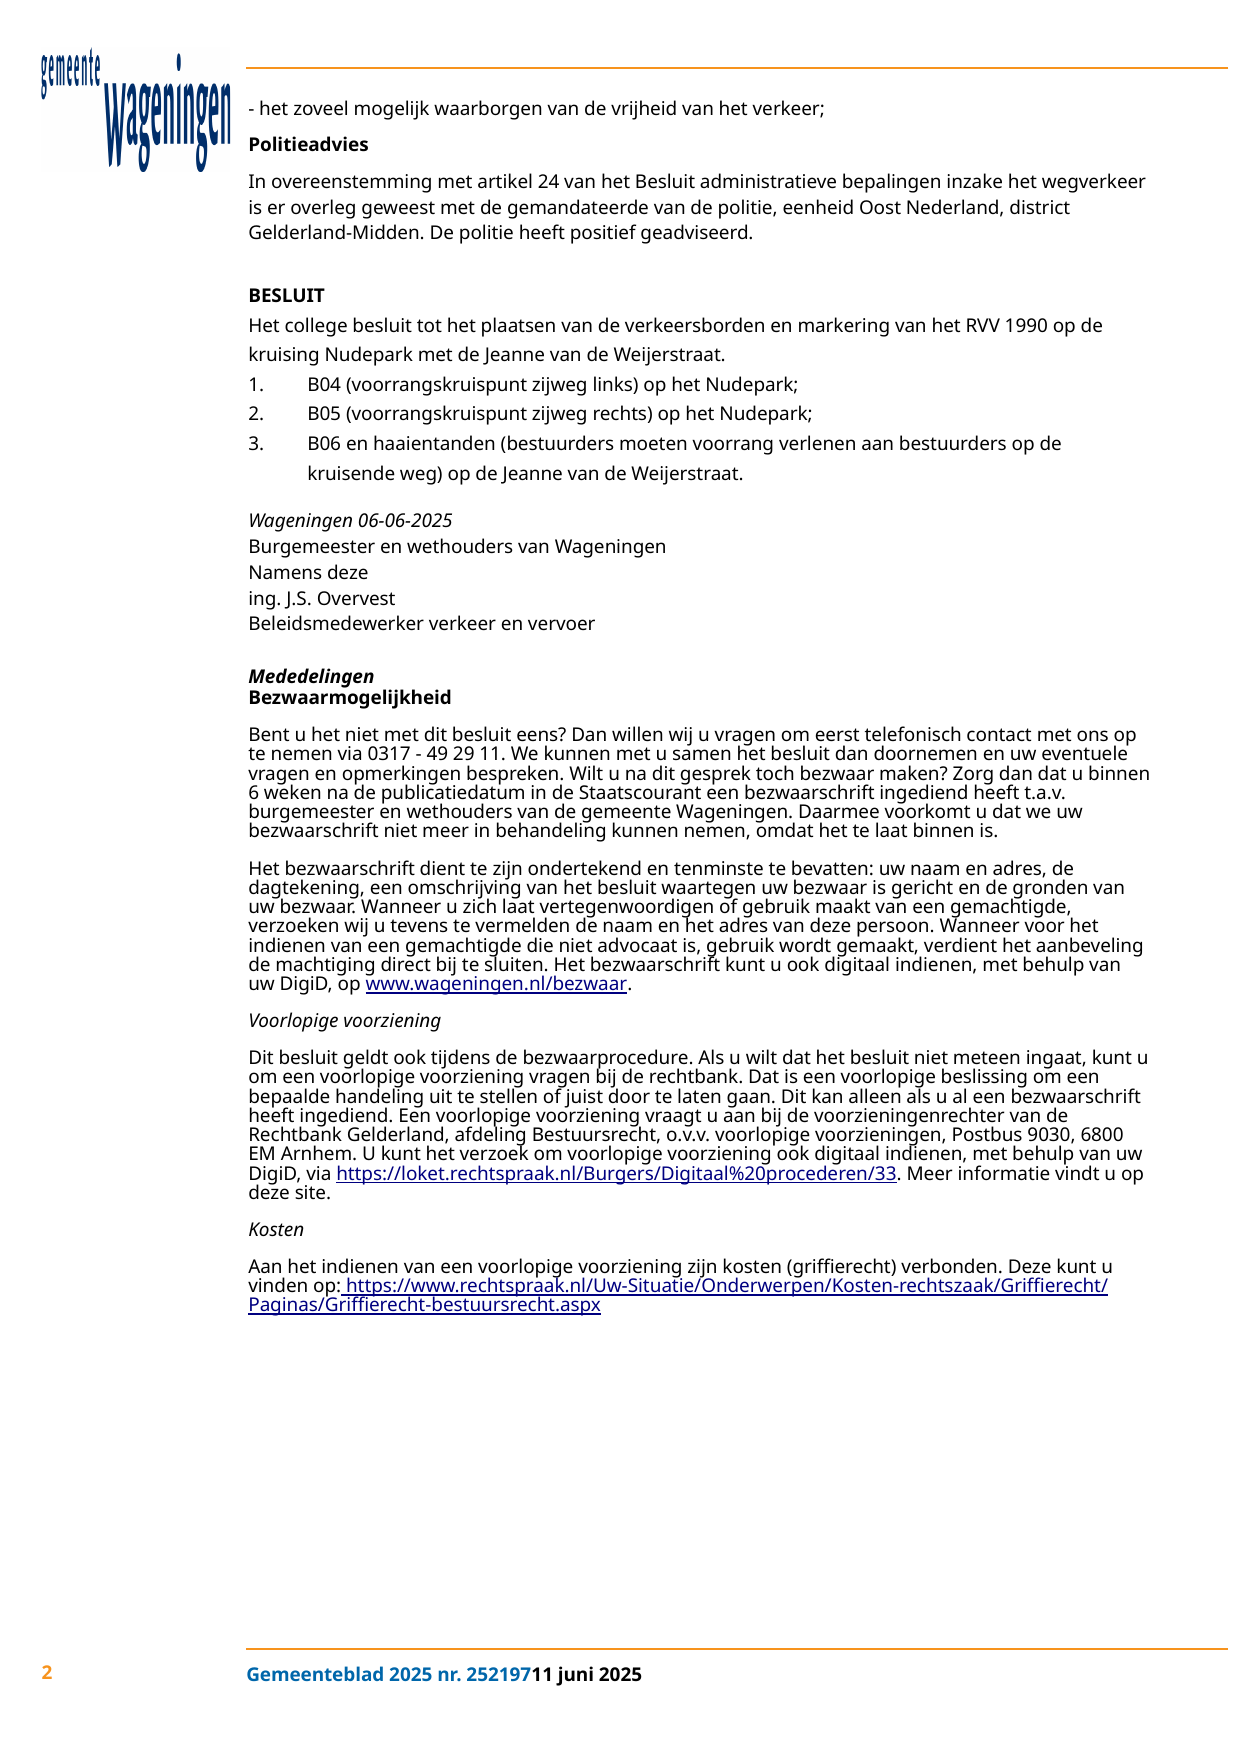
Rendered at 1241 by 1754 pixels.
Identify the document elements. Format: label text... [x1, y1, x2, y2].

text Politieadvies [248, 131, 1152, 157]
text Kosten [248, 1221, 1152, 1240]
text Bezwaarmogelijkheid [248, 689, 1152, 708]
text Mededelingen [248, 663, 1152, 689]
list B06 en haaientanden (bestuurders moeten voorrang verlenen aan bestuurders op de kruisende weg) op de Jeanne van de Weijerstraat. [248, 430, 1152, 486]
text ing. J.S. Overvest [248, 585, 1152, 611]
text Namens deze [248, 559, 1152, 585]
text Wageningen 06-06-2025 [248, 508, 1152, 533]
text Beleidsmedewerker verkeer en vervoer [248, 611, 1152, 636]
text - het zoveel mogelijk waarborgen van de vrijheid van het verkeer; [248, 95, 1152, 121]
text Bent u het niet met dit besluit eens? Dan willen wij u vragen om eerst telefonisch contact met ons op te nemen via 0317 - 49 29 11. We kunnen met u samen het besluit dan doornemen en uw eventuele vragen en opmerkingen bespreken. Wilt u na dit gesprek toch bezwaar maken? Zorg dan dat u binnen 6 weken na de publicatiedatum in de Staatscourant een bezwaarschrift ingediend heeft t.a.v. burgemeester en wethouders van de gemeente Wageningen. Daarmee voorkomt u dat we uw bezwaarschrift niet meer in behandeling kunnen nemen, omdat het te laat binnen is. [248, 726, 1152, 842]
text Burgemeester en wethouders van Wageningen [248, 533, 1152, 559]
text Dit besluit geldt ook tijdens de bezwaarprocedure. Als u wilt dat het besluit niet meteen ingaat, kunt u om een voorlopige voorziening vragen bij de rechtbank. Dat is een voorlopige beslissing om een bepaalde handeling uit te stellen of juist door te laten gaan. Dit kan alleen als u al een bezwaarschrift heeft ingediend. Een voorlopige voorziening vraagt u aan bij de voorzieningenrechter van de Rechtbank Gelderland, afdeling Bestuursrecht, o.v.v. voorlopige voorzieningen, Postbus 9030, 6800 EM Arnhem. U kunt het verzoek om voorlopige voorziening ook digitaal indienen, met behulp van uw DigiD, via https://loket.rechtspraak.nl/Burgers/Digitaal%20procederen/33. Meer informatie vindt u op deze site. [248, 1049, 1152, 1203]
list B04 (voorrangskruispunt zijweg links) op het Nudepark; [248, 371, 1152, 397]
list B05 (voorrangskruispunt zijweg rechts) op het Nudepark; [248, 401, 1152, 426]
picture [41, 47, 231, 172]
text Het bezwaarschrift dient te zijn ondertekend en tenminste te bevatten: uw naam en adres, de dagtekening, een omschrijving van het besluit waartegen uw bezwaar is gericht en de gronden van uw bezwaar. Wanneer u zich laat vertegenwoordigen of gebruik maakt van een gemachtigde, verzoeken wij u tevens te vermelden de naam en het adres van deze persoon. Wanneer voor het indienen van een gemachtigde die niet advocaat is, gebruik wordt gemaakt, verdient het aanbeveling de machtiging direct bij te sluiten. Het bezwaarschrift kunt u ook digitaal indienen, met behulp van uw DigiD, op www.wageningen.nl/bezwaar. [248, 859, 1152, 994]
text Het college besluit tot het plaatsen van de verkeersborden en markering van het RVV 1990 op de kruising Nudepark met de Jeanne van de Weijerstraat. [248, 312, 1152, 367]
text Aan het indienen van een voorlopige voorziening zijn kosten (griffierecht) verbonden. Deze kunt u vinden op: https://www.rechtspraak.nl/Uw-Situatie/Onderwerpen/Kosten-rechtszaak/Griffierecht/Paginas/Griffierecht-bestuursrecht.aspx [248, 1258, 1152, 1316]
text Voorlopige voorziening [248, 1012, 1152, 1031]
text In overeenstemming met artikel 24 van het Besluit administratieve bepalingen inzake het wegverkeer is er overleg geweest met de gemandateerde van de politie, eenheid Oost Nederland, district Gelderland-Midden. De politie heeft positief geadviseerd. [248, 168, 1152, 245]
text BESLUIT [248, 282, 1152, 308]
